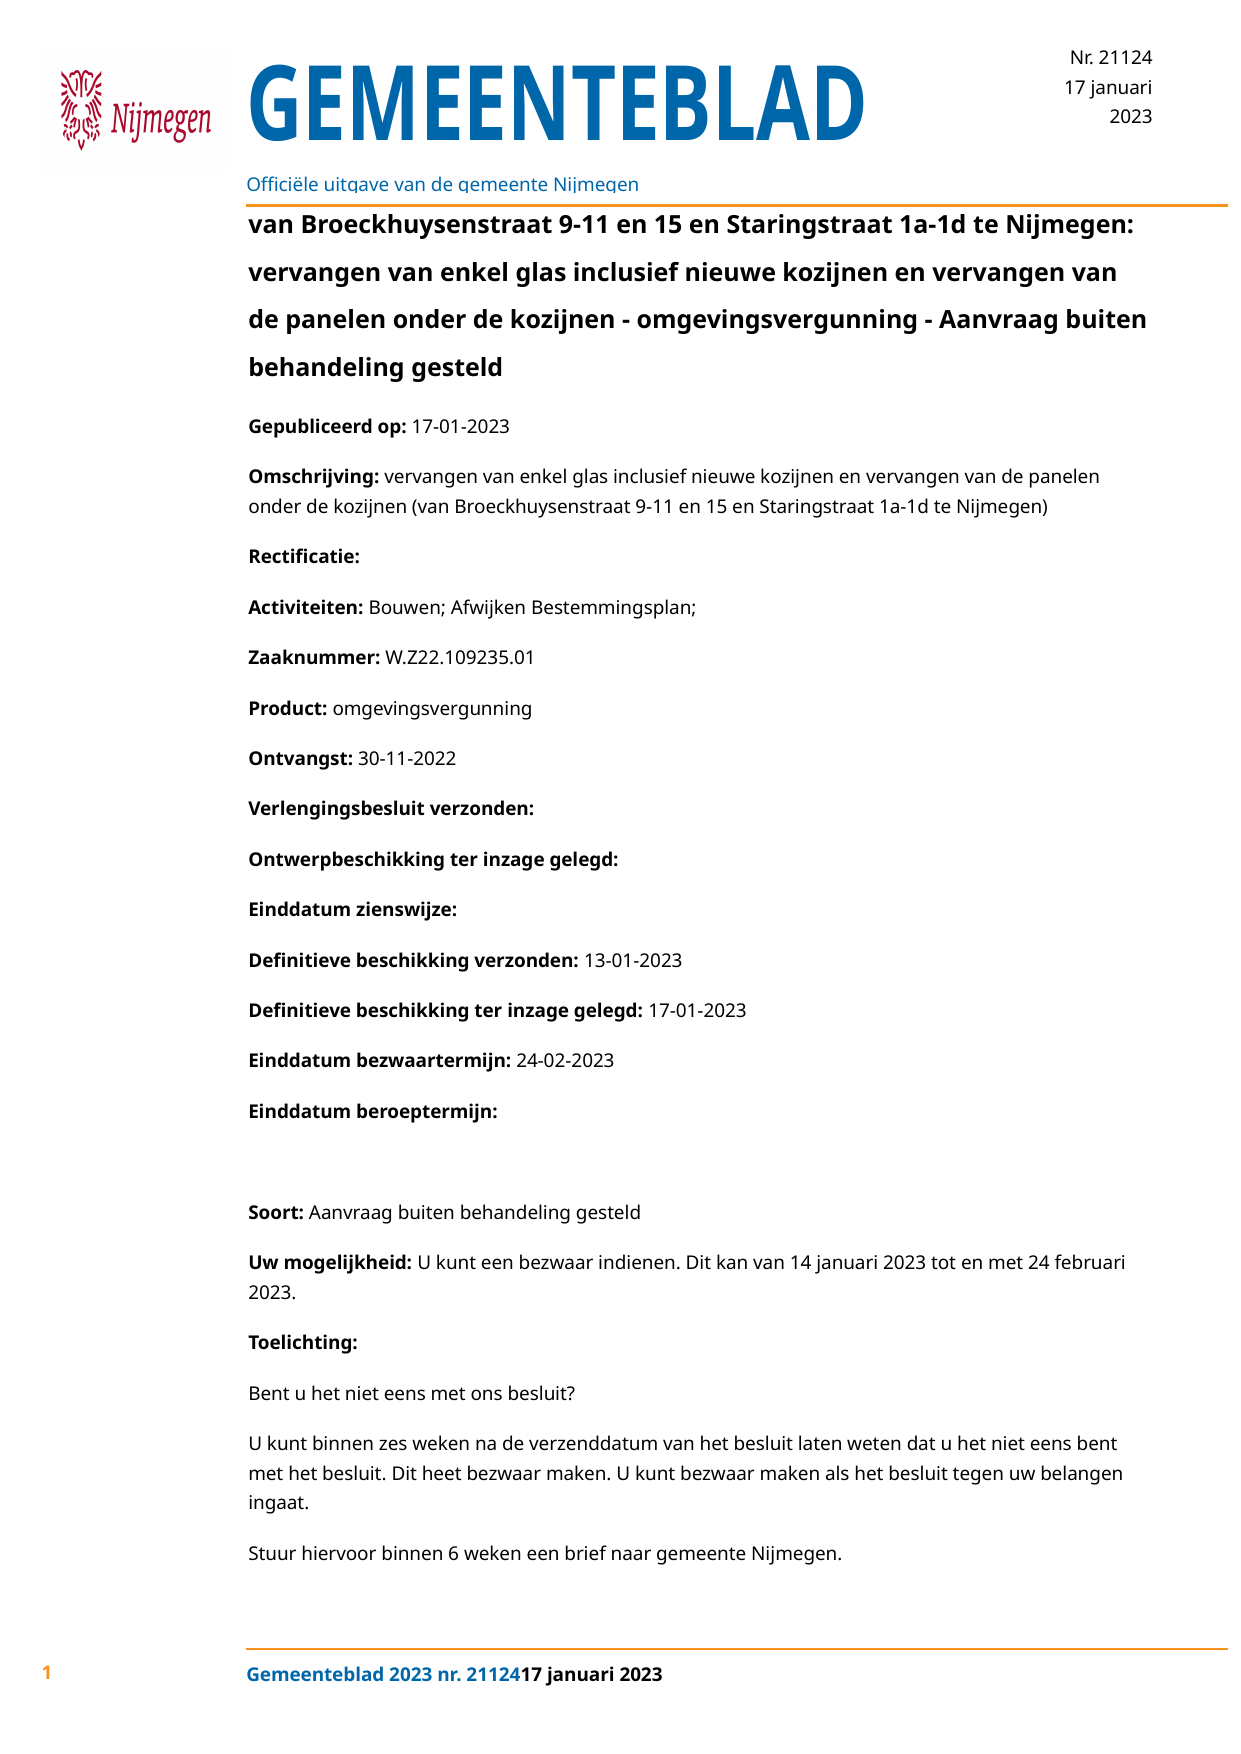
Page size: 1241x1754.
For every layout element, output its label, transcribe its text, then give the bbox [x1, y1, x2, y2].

text Einddatum zienswijze: [248, 896, 1152, 922]
text Omschrijving: vervangen van enkel glas inclusief nieuwe kozijnen en vervangen van de panelen onder de kozijnen (van Broeckhuysenstraat 9-11 en 15 en Staringstraat 1a-1d te Nijmegen) [248, 463, 1152, 519]
text Ontvangst: 30-11-2022 [248, 745, 1152, 771]
text Einddatum bezwaartermijn: 24-02-2023 [248, 1048, 1152, 1073]
text Gepubliceerd op: 17-01-2023 [248, 413, 1152, 439]
text Toelichting: [248, 1329, 1152, 1355]
text Stuur hiervoor binnen 6 weken een brief naar gemeente Nijmegen. [248, 1540, 1152, 1566]
text Product: omgevingsvergunning [248, 695, 1152, 721]
text Einddatum beroeptermijn: [248, 1098, 1152, 1124]
text U kunt binnen zes weken na de verzenddatum van het besluit laten weten dat u het niet eens bent met het besluit. Dit heet bezwaar maken. U kunt bezwaar maken als het besluit tegen uw belangen ingaat. [248, 1430, 1152, 1515]
text Definitieve beschikking ter inzage gelegd: 17-01-2023 [248, 997, 1152, 1023]
text Bent u het niet eens met ons besluit? [248, 1380, 1152, 1406]
text Definitieve beschikking verzonden: 13-01-2023 [248, 947, 1152, 973]
text van Broeckhuysenstraat 9-11 en 15 en Staringstraat 1a-1d te Nijmegen: vervangen van enkel glas inclusief nieuwe kozijnen en vervangen van de panelen onder de kozijnen - omgevingsvergunning - Aanvraag buiten behandeling gesteld [248, 207, 1152, 384]
text Soort: Aanvraag buiten behandeling gesteld [248, 1199, 1152, 1225]
text Ontwerpbeschikking ter inzage gelegd: [248, 846, 1152, 872]
text Activiteiten: Bouwen; Afwijken Bestemmingsplan; [248, 594, 1152, 620]
text Zaaknummer: W.Z22.109235.01 [248, 644, 1152, 670]
picture [41, 47, 231, 172]
text Rectificatie: [248, 543, 1152, 569]
text Verlengingsbesluit verzonden: [248, 796, 1152, 821]
text Uw mogelijkheid: U kunt een bezwaar indienen. Dit kan van 14 januari 2023 tot en met 24 februari 2023. [248, 1249, 1152, 1305]
